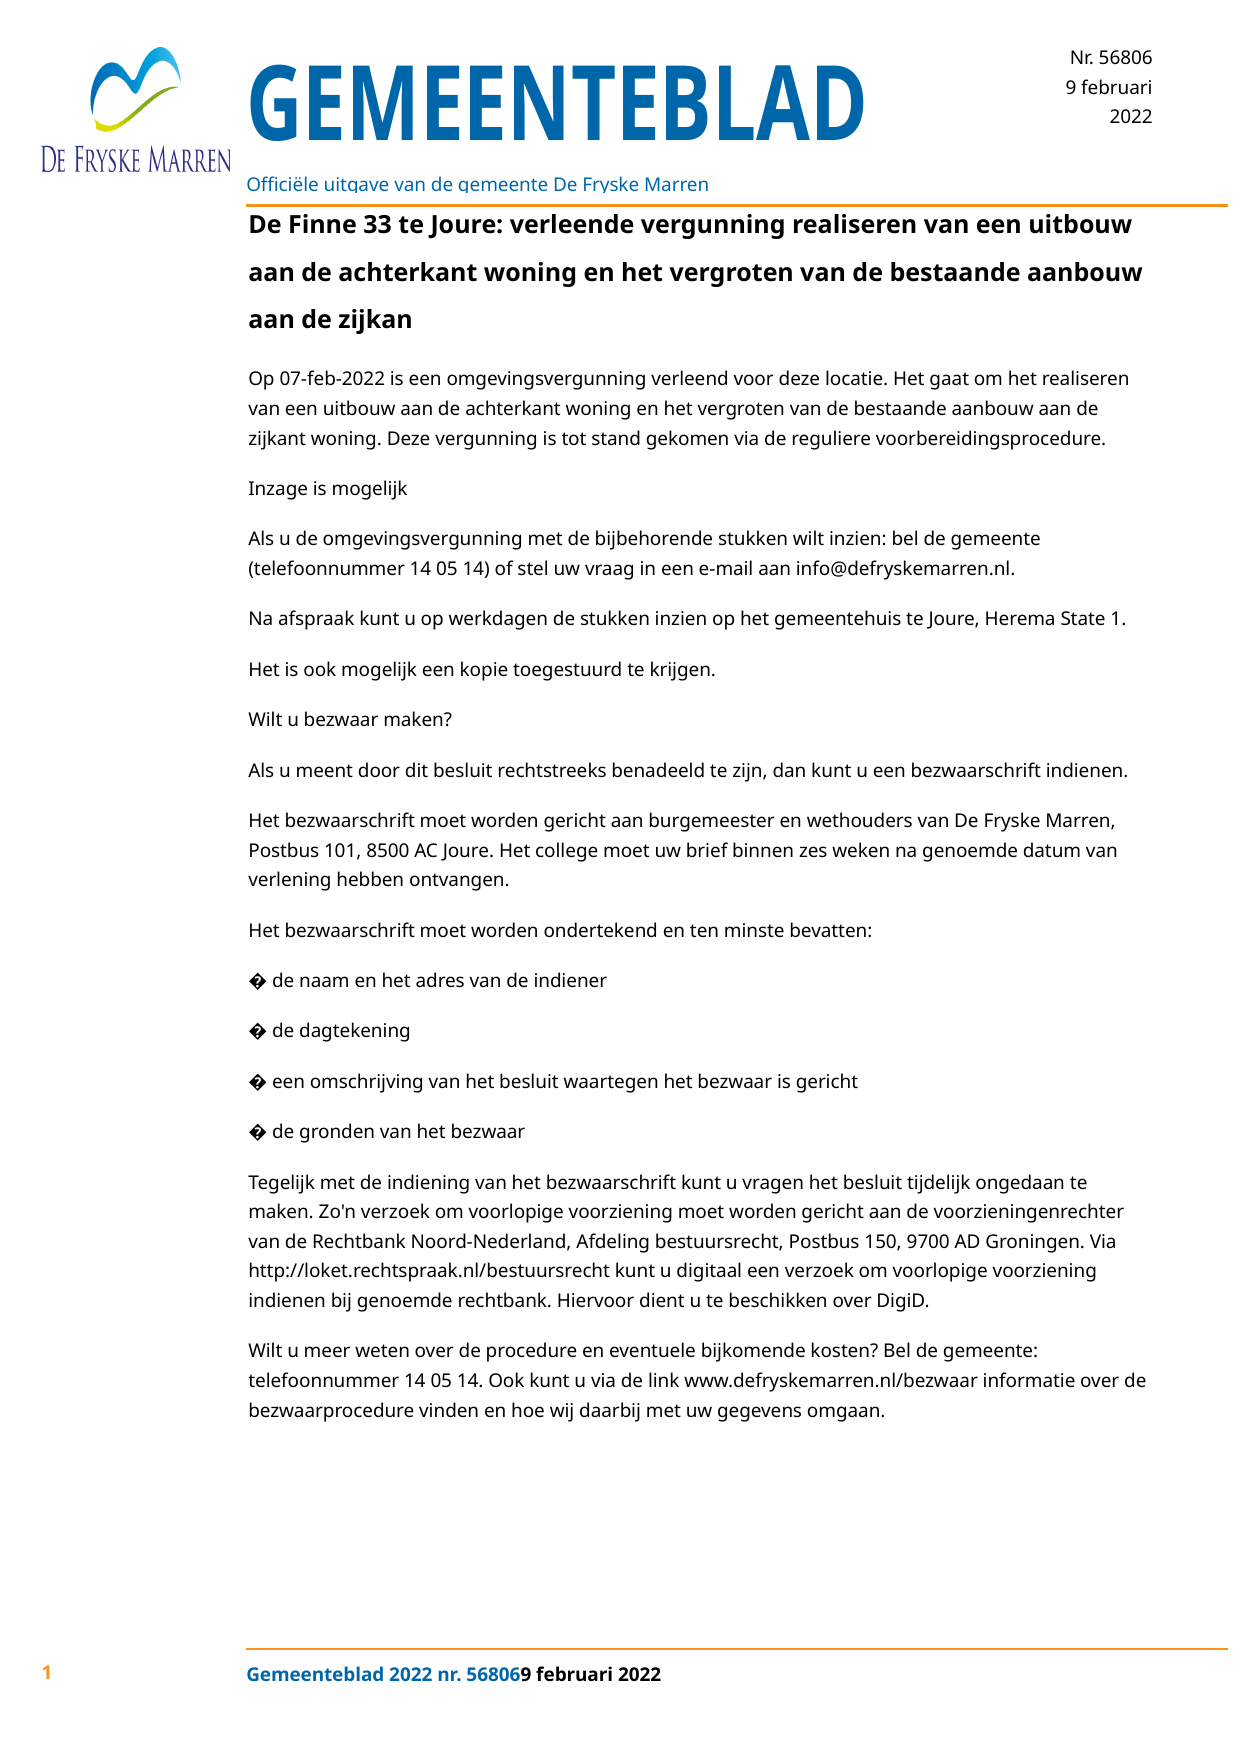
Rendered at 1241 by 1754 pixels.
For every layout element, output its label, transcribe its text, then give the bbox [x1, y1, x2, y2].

picture [41, 47, 231, 172]
text � de dagtekening [248, 1018, 1152, 1043]
text De Finne 33 te Joure: verleende vergunning realiseren van een uitbouw aan de achterkant woning en het vergroten van de bestaande aanbouw aan de zijkan [248, 207, 1152, 336]
text Het bezwaarschrift moet worden ondertekend en ten minste bevatten: [248, 917, 1152, 942]
text Tegelijk met de indiening van het bezwaarschrift kunt u vragen het besluit tijdelijk ongedaan te maken. Zo'n verzoek om voorlopige voorziening moet worden gericht aan de voorzieningenrechter van de Rechtbank Noord-Nederland, Afdeling bestuursrecht, Postbus 150, 9700 AD Groningen. Via http://loket.rechtspraak.nl/bestuursrecht kunt u digitaal een verzoek om voorlopige voorziening indienen bij genoemde rechtbank. Hiervoor dient u te beschikken over DigiD. [248, 1169, 1152, 1313]
text Na afspraak kunt u op werkdagen de stukken inzien op het gemeentehuis te Joure, Herema State 1. [248, 606, 1152, 631]
text Het is ook mogelijk een kopie toegestuurd te krijgen. [248, 656, 1152, 682]
text Op 07-feb-2022 is een omgevingsvergunning verleend voor deze locatie. Het gaat om het realiseren van een uitbouw aan de achterkant woning en het vergroten van de bestaande aanbouw aan de zijkant woning. Deze vergunning is tot stand gekomen via de reguliere voorbereidingsprocedure. [248, 366, 1152, 450]
text � de gronden van het bezwaar [248, 1118, 1152, 1144]
text Wilt u bezwaar maken? [248, 706, 1152, 732]
text Het bezwaarschrift moet worden gericht aan burgemeester en wethouders van De Fryske Marren, Postbus 101, 8500 AC Joure. Het college moet uw brief binnen zes weken na genoemde datum van verlening hebben ontvangen. [248, 807, 1152, 892]
text Inzage is mogelijk [248, 475, 1152, 501]
text Als u meent door dit besluit rechtstreeks benadeeld te zijn, dan kunt u een bezwaarschrift indienen. [248, 757, 1152, 782]
text � de naam en het adres van de indiener [248, 967, 1152, 993]
text Wilt u meer weten over de procedure en eventuele bijkomende kosten? Bel de gemeente: telefoonnummer 14 05 14. Ook kunt u via de link www.defryskemarren.nl/bezwaar informatie over de bezwaarprocedure vinden en hoe wij daarbij met uw gegevens omgaan. [248, 1338, 1152, 1422]
text Als u de omgevingsvergunning met de bijbehorende stukken wilt inzien: bel de gemeente (telefoonnummer 14 05 14) of stel uw vraag in een e-mail aan info@defryskemarren.nl. [248, 526, 1152, 581]
text � een omschrijving van het besluit waartegen het bezwaar is gericht [248, 1068, 1152, 1094]
